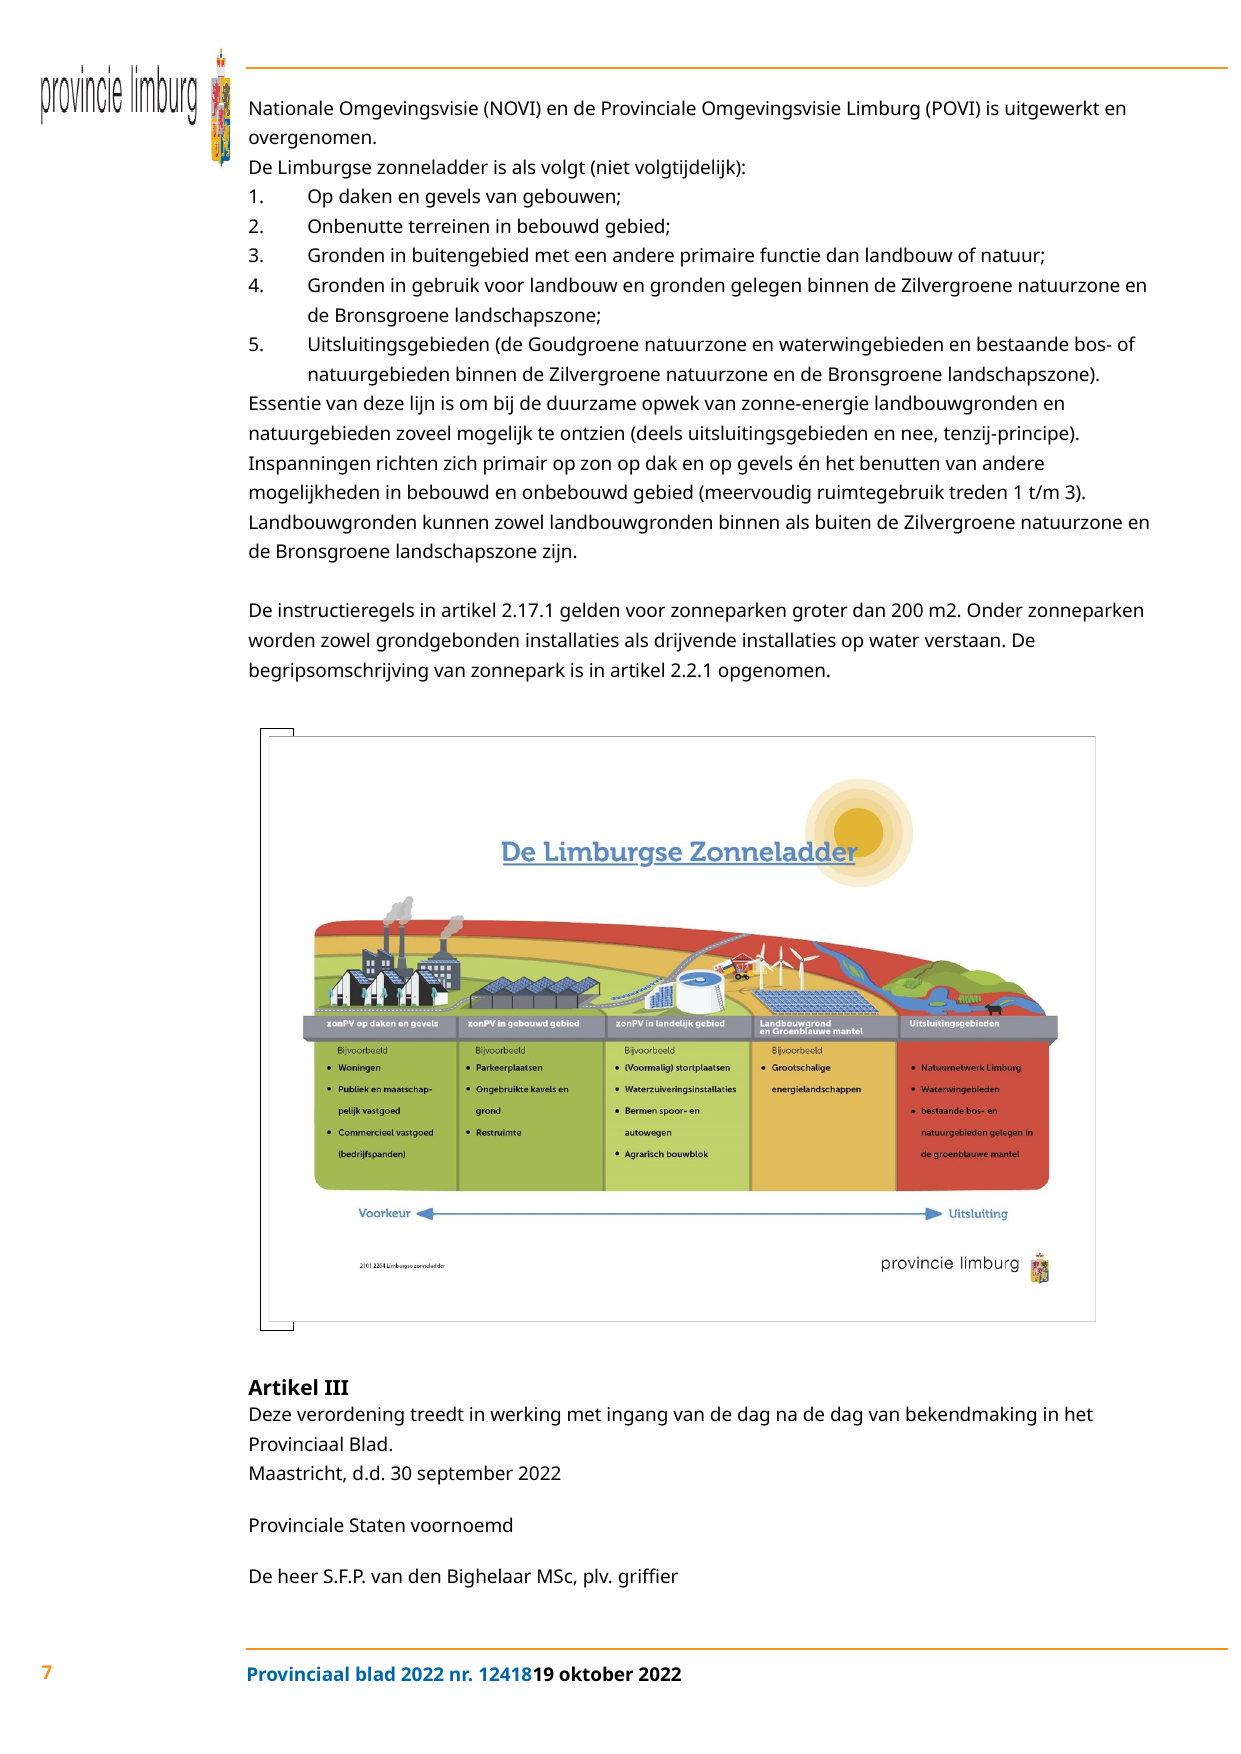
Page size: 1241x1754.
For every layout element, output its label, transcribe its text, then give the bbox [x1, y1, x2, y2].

list Gronden in gebruik voor landbouw en gronden gelegen binnen de Zilvergroene natuurzone en de Bronsgroene landschapszone; [248, 272, 1152, 328]
text De heer S.F.P. van den Bighelaar MSc, plv. griffier [248, 1563, 1152, 1589]
text Maastricht, d.d. 30 september 2022 [248, 1460, 1152, 1486]
text Landbouwgronden kunnen zowel landbouwgronden binnen als buiten de Zilvergroene natuurzone en de Bronsgroene landschapszone zijn. [248, 509, 1152, 564]
list Gronden in buitengebied met een andere primaire functie dan landbouw of natuur; [248, 243, 1152, 268]
text Nationale Omgevingsvisie (NOVI) en de Provinciale Omgevingsvisie Limburg (POVI) is uitgewerkt en overgenomen. [248, 95, 1152, 150]
list Onbenutte terreinen in bebouwd gebied; [248, 213, 1152, 239]
text De instructieregels in artikel 2.17.1 gelden voor zonneparken groter dan 200 m2. Onder zonneparken worden zowel grondgebonden installaties als drijvende installaties op water verstaan. De begripsomschrijving van zonnepark is in artikel 2.2.1 opgenomen. [248, 598, 1152, 683]
text Deze verordening treedt in werking met ingang van de dag na de dag van bekendmaking in het Provinciaal Blad. [248, 1401, 1152, 1456]
text Provinciale Staten voornoemd [248, 1512, 1152, 1537]
picture [268, 736, 1096, 1322]
text De Limburgse zonneladder is als volgt (niet volgtijdelijk): [248, 154, 1152, 180]
picture [41, 47, 231, 172]
list Op daken en gevels van gebouwen; [248, 183, 1152, 209]
text Artikel III [248, 1373, 1152, 1401]
list Uitsluitingsgebieden (de Goudgroene natuurzone en waterwingebieden en bestaande bos- of natuurgebieden binnen de Zilvergroene natuurzone en de Bronsgroene landschapszone). [248, 331, 1152, 387]
text Essentie van deze lijn is om bij de duurzame opwek van zonne-energie landbouwgronden en natuurgebieden zoveel mogelijk te ontzien (deels uitsluitingsgebieden en nee, tenzij-principe). Inspanningen richten zich primair op zon op dak en op gevels én het benutten van andere mogelijkheden in bebouwd en onbebouwd gebied (meervoudig ruimtegebruik treden 1 t/m 3). [248, 391, 1152, 505]
